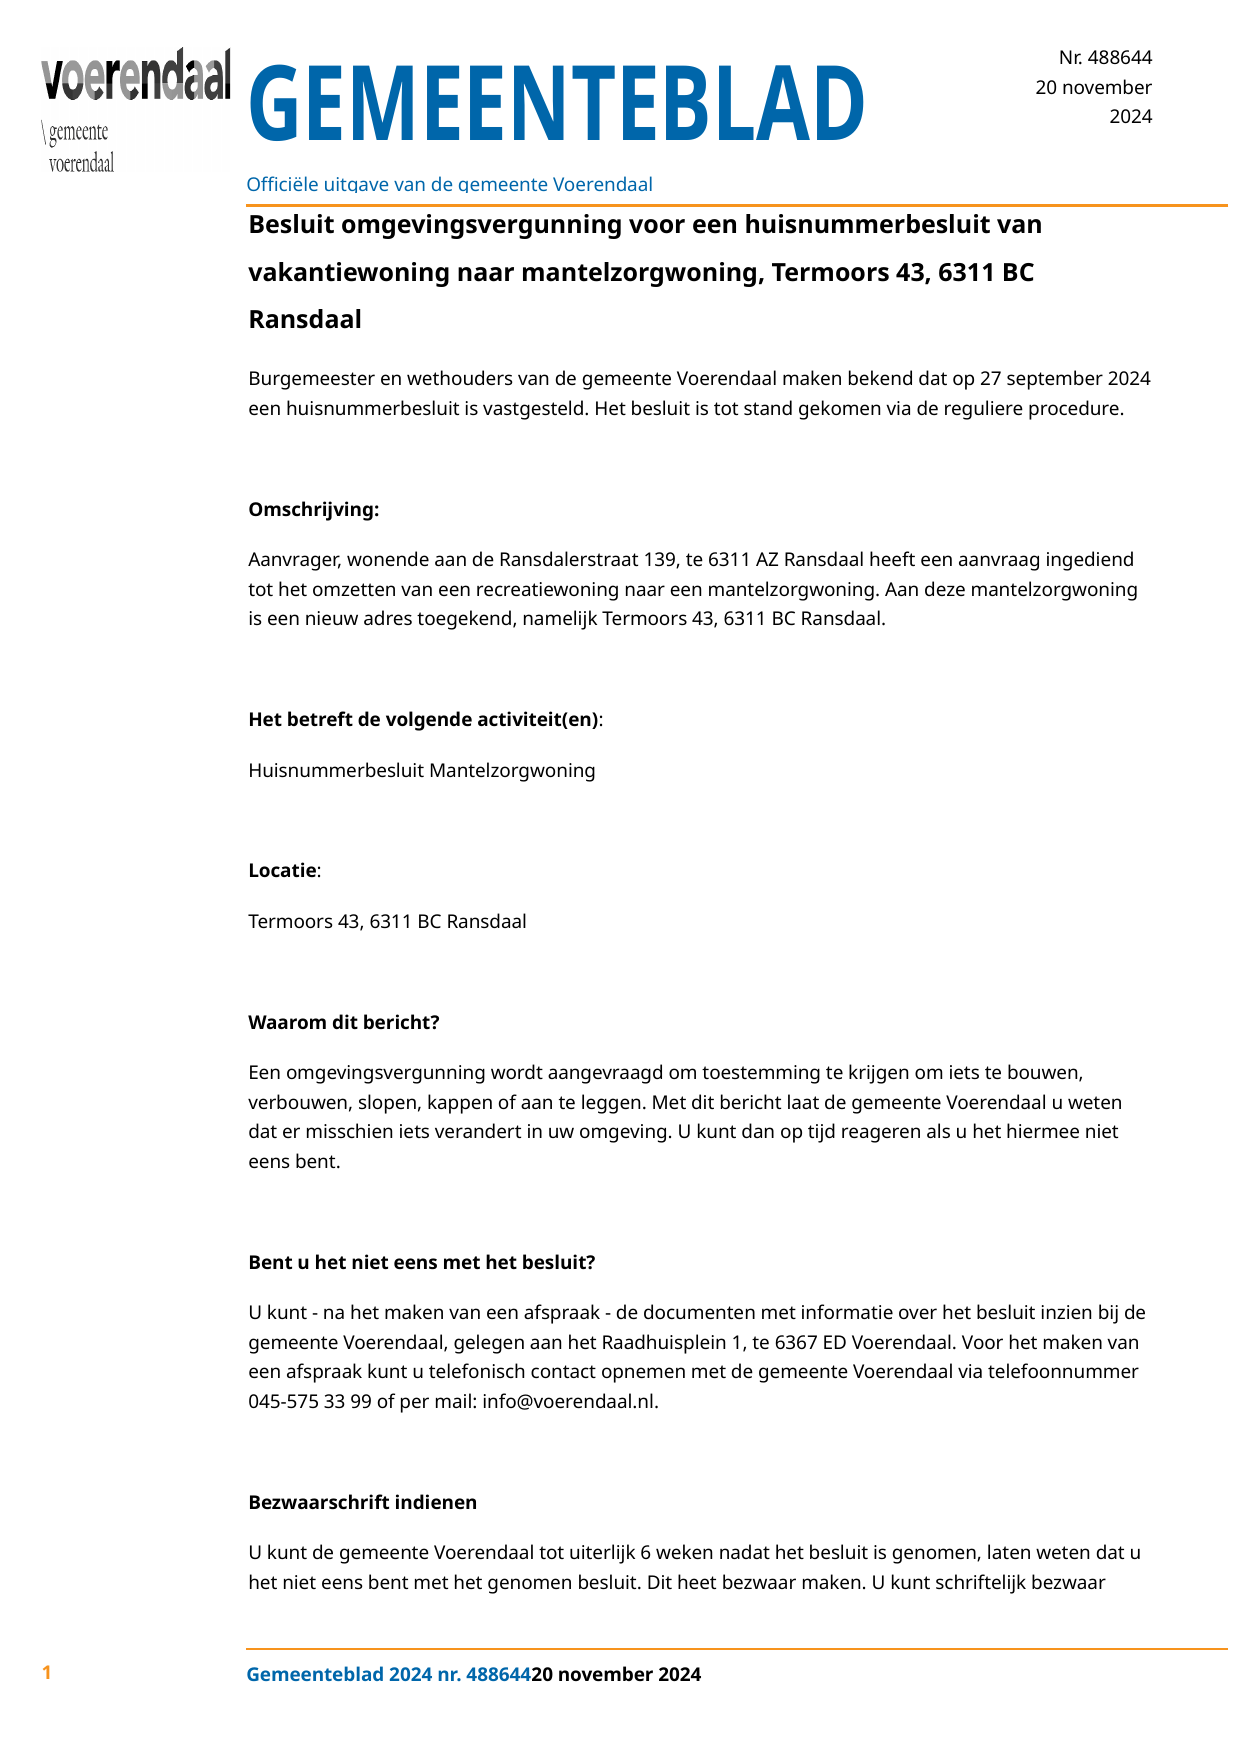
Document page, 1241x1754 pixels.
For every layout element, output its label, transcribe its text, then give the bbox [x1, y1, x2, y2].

text U kunt de gemeente Voerendaal tot uiterlijk 6 weken nadat het besluit is genomen, laten weten dat u het niet eens bent met het genomen besluit. Dit heet bezwaar maken. U kunt schriftelijk bezwaar [248, 1539, 1152, 1594]
text Huisnummerbesluit Mantelzorgwoning [248, 757, 1152, 782]
picture [41, 47, 231, 172]
text Een omgevingsvergunning wordt aangevraagd om toestemming te krijgen om iets te bouwen, verbouwen, slopen, kappen of aan te leggen. Met dit bericht laat de gemeente Voerendaal u weten dat er misschien iets verandert in uw omgeving. U kunt dan op tijd reageren als u het hiermee niet eens bent. [248, 1059, 1152, 1174]
text Bent u het niet eens met het besluit? [248, 1249, 1152, 1274]
text Termoors 43, 6311 BC Ransdaal [248, 908, 1152, 934]
text U kunt - na het maken van een afspraak - de documenten met informatie over het besluit inzien bij de gemeente Voerendaal, gelegen aan het Raadhuisplein 1, te 6367 ED Voerendaal. Voor het maken van een afspraak kunt u telefonisch contact opnemen met de gemeente Voerendaal via telefoonnummer 045-575 33 99 of per mail: info@voerendaal.nl. [248, 1299, 1152, 1414]
text Waarom dit bericht? [248, 1009, 1152, 1034]
text Aanvrager, wonende aan de Ransdalerstraat 139, te 6311 AZ Ransdaal heeft een aanvraag ingediend tot het omzetten van een recreatiewoning naar een mantelzorgwoning. Aan deze mantelzorgwoning is een nieuw adres toegekend, namelijk Termoors 43, 6311 BC Ransdaal. [248, 546, 1152, 631]
text Besluit omgevingsvergunning voor een huisnummerbesluit van vakantiewoning naar mantelzorgwoning, Termoors 43, 6311 BC Ransdaal [248, 207, 1152, 336]
text Bezwaarschrift indienen [248, 1489, 1152, 1514]
text Locatie: [248, 858, 1152, 883]
text Het betreft de volgende activiteit(en): [248, 706, 1152, 732]
text Omschrijving: [248, 496, 1152, 522]
text Burgemeester en wethouders van de gemeente Voerendaal maken bekend dat op 27 september 2024 een huisnummerbesluit is vastgesteld. Het besluit is tot stand gekomen via de reguliere procedure. [248, 366, 1152, 421]
